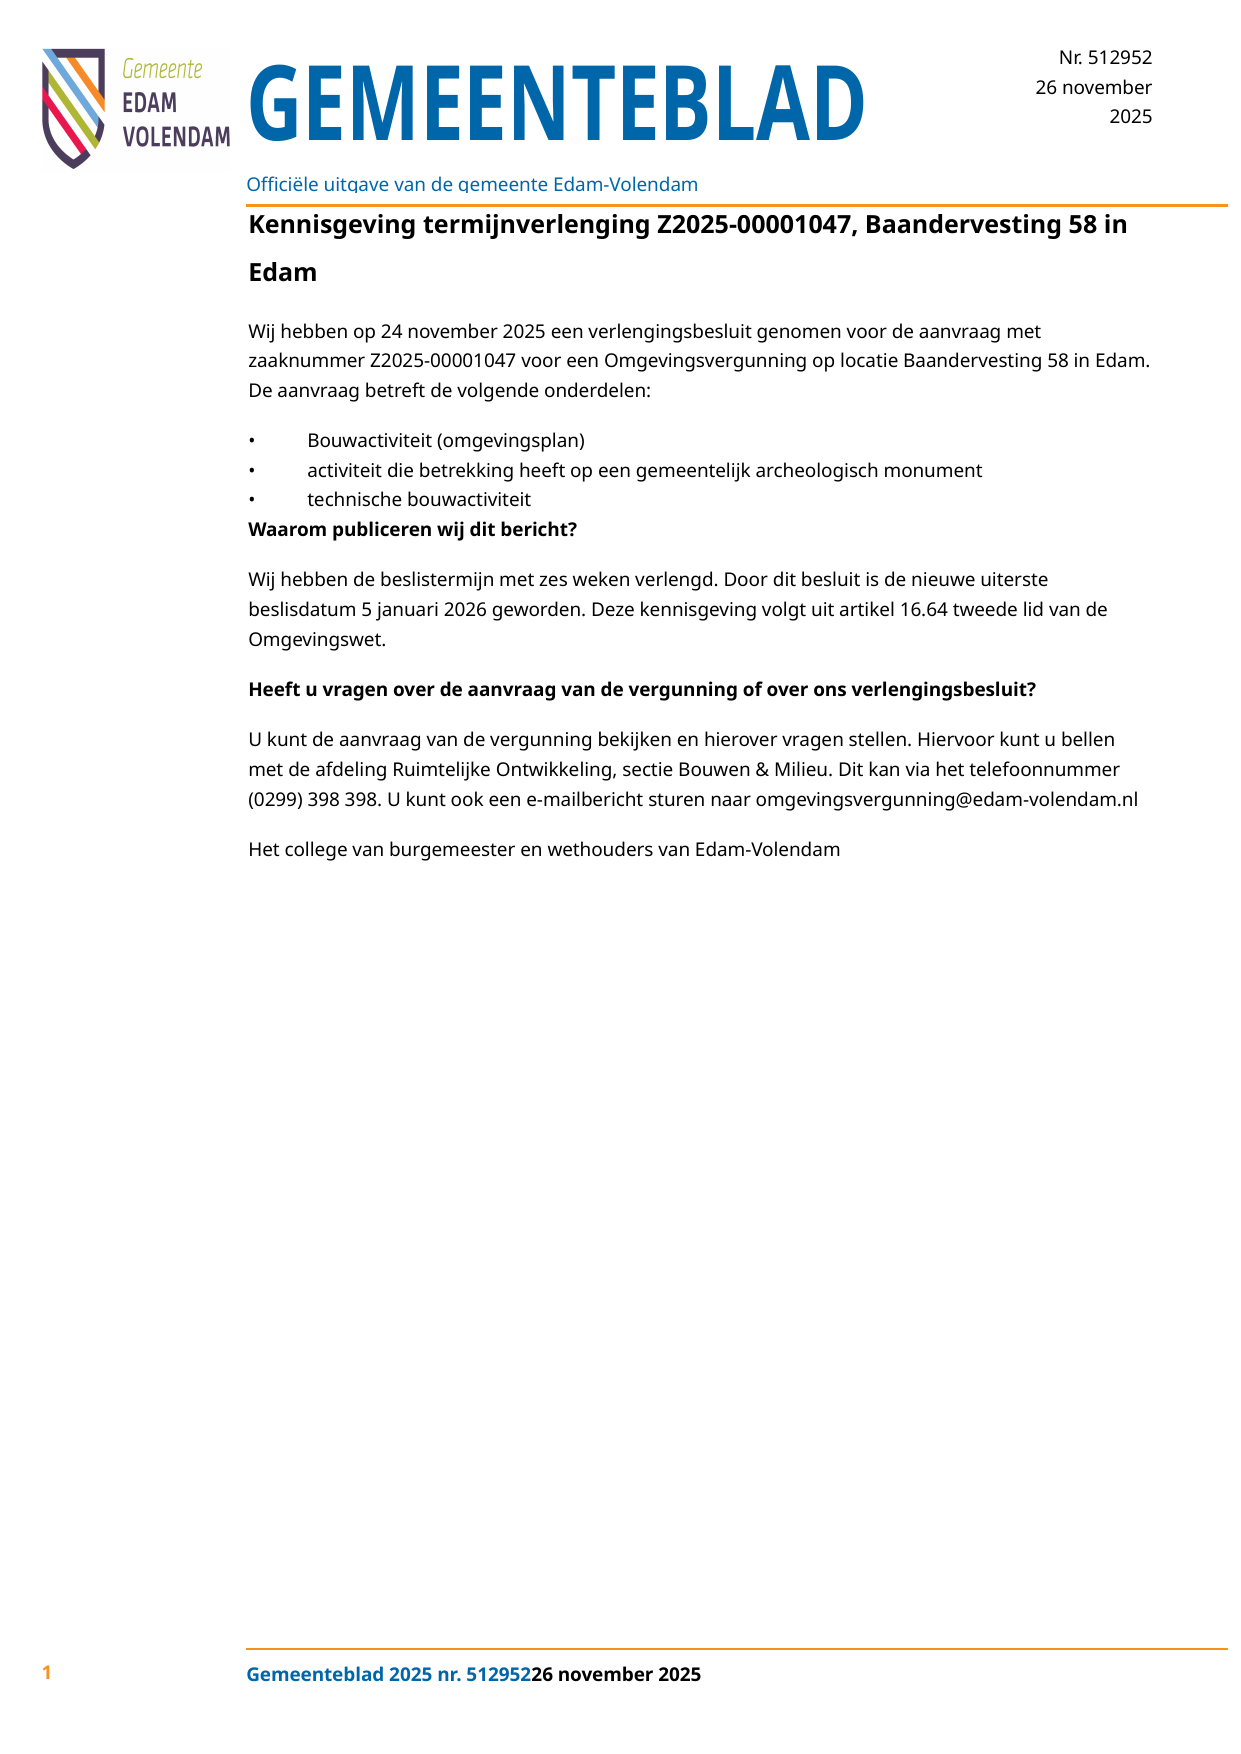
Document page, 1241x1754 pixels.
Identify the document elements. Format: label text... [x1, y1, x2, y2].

text Waarom publiceren wij dit bericht? [248, 516, 1152, 542]
list technische bouwactiviteit [248, 487, 1152, 512]
text Wij hebben op 24 november 2025 een verlengingsbesluit genomen voor de aanvraag met zaaknummer Z2025-00001047 voor een Omgevingsvergunning op locatie Baandervesting 58 in Edam. De aanvraag betreft de volgende onderdelen: [248, 318, 1152, 403]
text Heeft u vragen over de aanvraag van de vergunning of over ons verlengingsbesluit? [248, 676, 1152, 702]
text Het college van burgemeester en wethouders van Edam-Volendam [248, 836, 1152, 862]
text U kunt de aanvraag van de vergunning bekijken en hierover vragen stellen. Hiervoor kunt u bellen met de afdeling Ruimtelijke Ontwikkeling, sectie Bouwen & Milieu. Dit kan via het telefoonnummer (0299) 398 398. U kunt ook een e-mailbericht sturen naar omgevingsvergunning@edam-volendam.nl [248, 727, 1152, 812]
list activiteit die betrekking heeft op een gemeentelijk archeologisch monument [248, 457, 1152, 483]
text Wij hebben de beslistermijn met zes weken verlengd. Door dit besluit is de nieuwe uiterste beslisdatum 5 januari 2026 geworden. Deze kennisgeving volgt uit artikel 16.64 tweede lid van de Omgevingswet. [248, 567, 1152, 652]
list Bouwactiviteit (omgevingsplan) [248, 427, 1152, 453]
picture [41, 47, 231, 172]
text Kennisgeving termijnverlenging Z2025-00001047, Baandervesting 58 in Edam [248, 207, 1152, 288]
